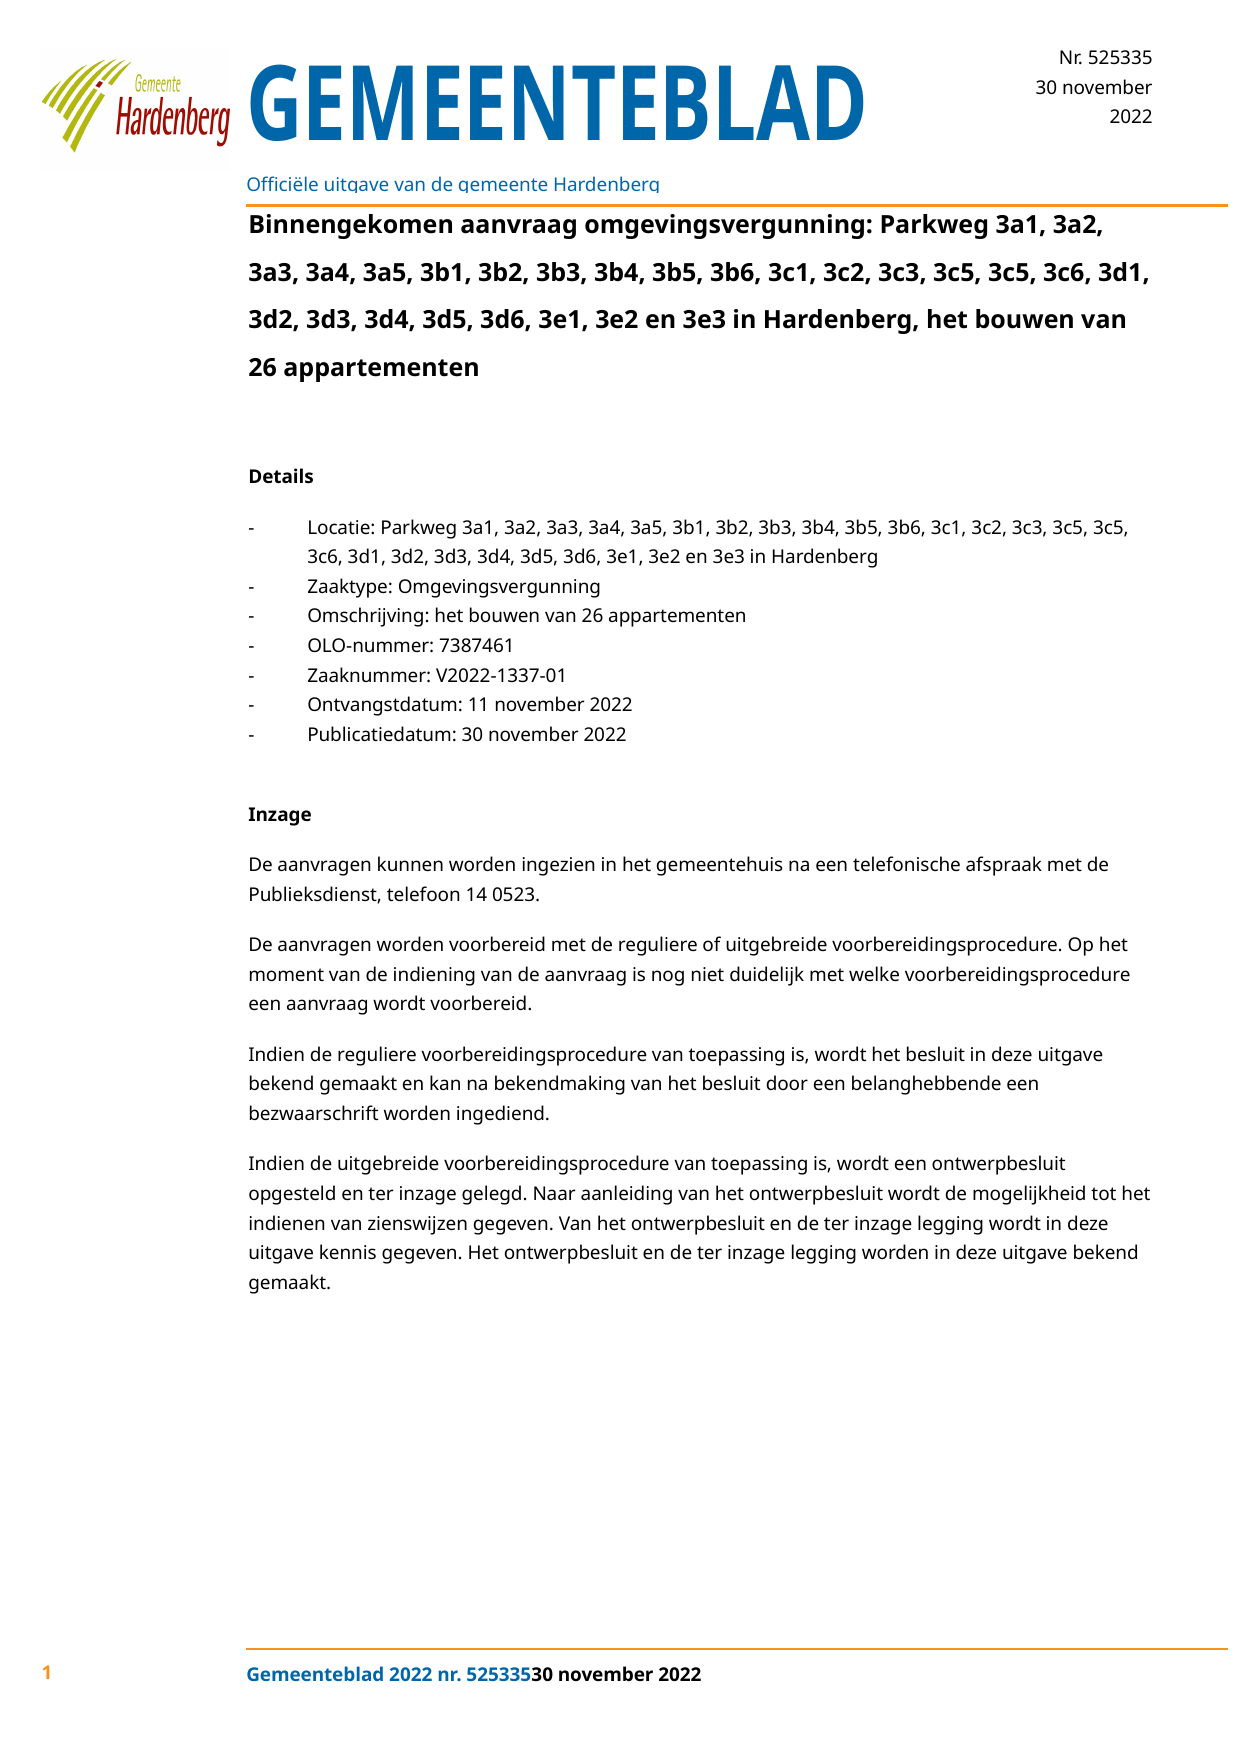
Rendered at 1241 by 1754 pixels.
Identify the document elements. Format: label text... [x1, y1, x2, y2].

list Omschrijving: het bouwen van 26 appartementen [248, 603, 1152, 628]
text Indien de reguliere voorbereidingsprocedure van toepassing is, wordt het besluit in deze uitgave bekend gemaakt en kan na bekendmaking van het besluit door een belanghebbende een bezwaarschrift worden ingediend. [248, 1041, 1152, 1126]
list Publicatiedatum: 30 november 2022 [248, 721, 1152, 747]
list Zaaktype: Omgevingsvergunning [248, 573, 1152, 599]
text Binnengekomen aanvraag omgevingsvergunning: Parkweg 3a1, 3a2, 3a3, 3a4, 3a5, 3b1, 3b2, 3b3, 3b4, 3b5, 3b6, 3c1, 3c2, 3c3, 3c5, 3c5, 3c6, 3d1, 3d2, 3d3, 3d4, 3d5, 3d6, 3e1, 3e2 en 3e3 in Hardenberg, het bouwen van 26 appartementen [248, 207, 1152, 384]
list Zaaknummer: V2022-1337-01 [248, 662, 1152, 688]
list Ontvangstdatum: 11 november 2022 [248, 691, 1152, 717]
text Details [248, 463, 1152, 489]
list OLO-nummer: 7387461 [248, 632, 1152, 658]
picture [41, 47, 231, 172]
text De aanvragen worden voorbereid met de reguliere of uitgebreide voorbereidingsprocedure. Op het moment van de indiening van de aanvraag is nog niet duidelijk met welke voorbereidingsprocedure een aanvraag wordt voorbereid. [248, 931, 1152, 1016]
text Inzage [248, 801, 1152, 827]
text Indien de uitgebreide voorbereidingsprocedure van toepassing is, wordt een ontwerpbesluit opgesteld en ter inzage gelegd. Naar aanleiding van het ontwerpbesluit wordt de mogelijkheid tot het indienen van zienswijzen gegeven. Van het ontwerpbesluit en de ter inzage legging wordt in deze uitgave kennis gegeven. Het ontwerpbesluit en de ter inzage legging worden in deze uitgave bekend gemaakt. [248, 1151, 1152, 1295]
list Locatie: Parkweg 3a1, 3a2, 3a3, 3a4, 3a5, 3b1, 3b2, 3b3, 3b4, 3b5, 3b6, 3c1, 3c2, 3c3, 3c5, 3c5, 3c6, 3d1, 3d2, 3d3, 3d4, 3d5, 3d6, 3e1, 3e2 en 3e3 in Hardenberg [248, 514, 1152, 569]
text De aanvragen kunnen worden ingezien in het gemeentehuis na een telefonische afspraak met de Publieksdienst, telefoon 14 0523. [248, 851, 1152, 907]
